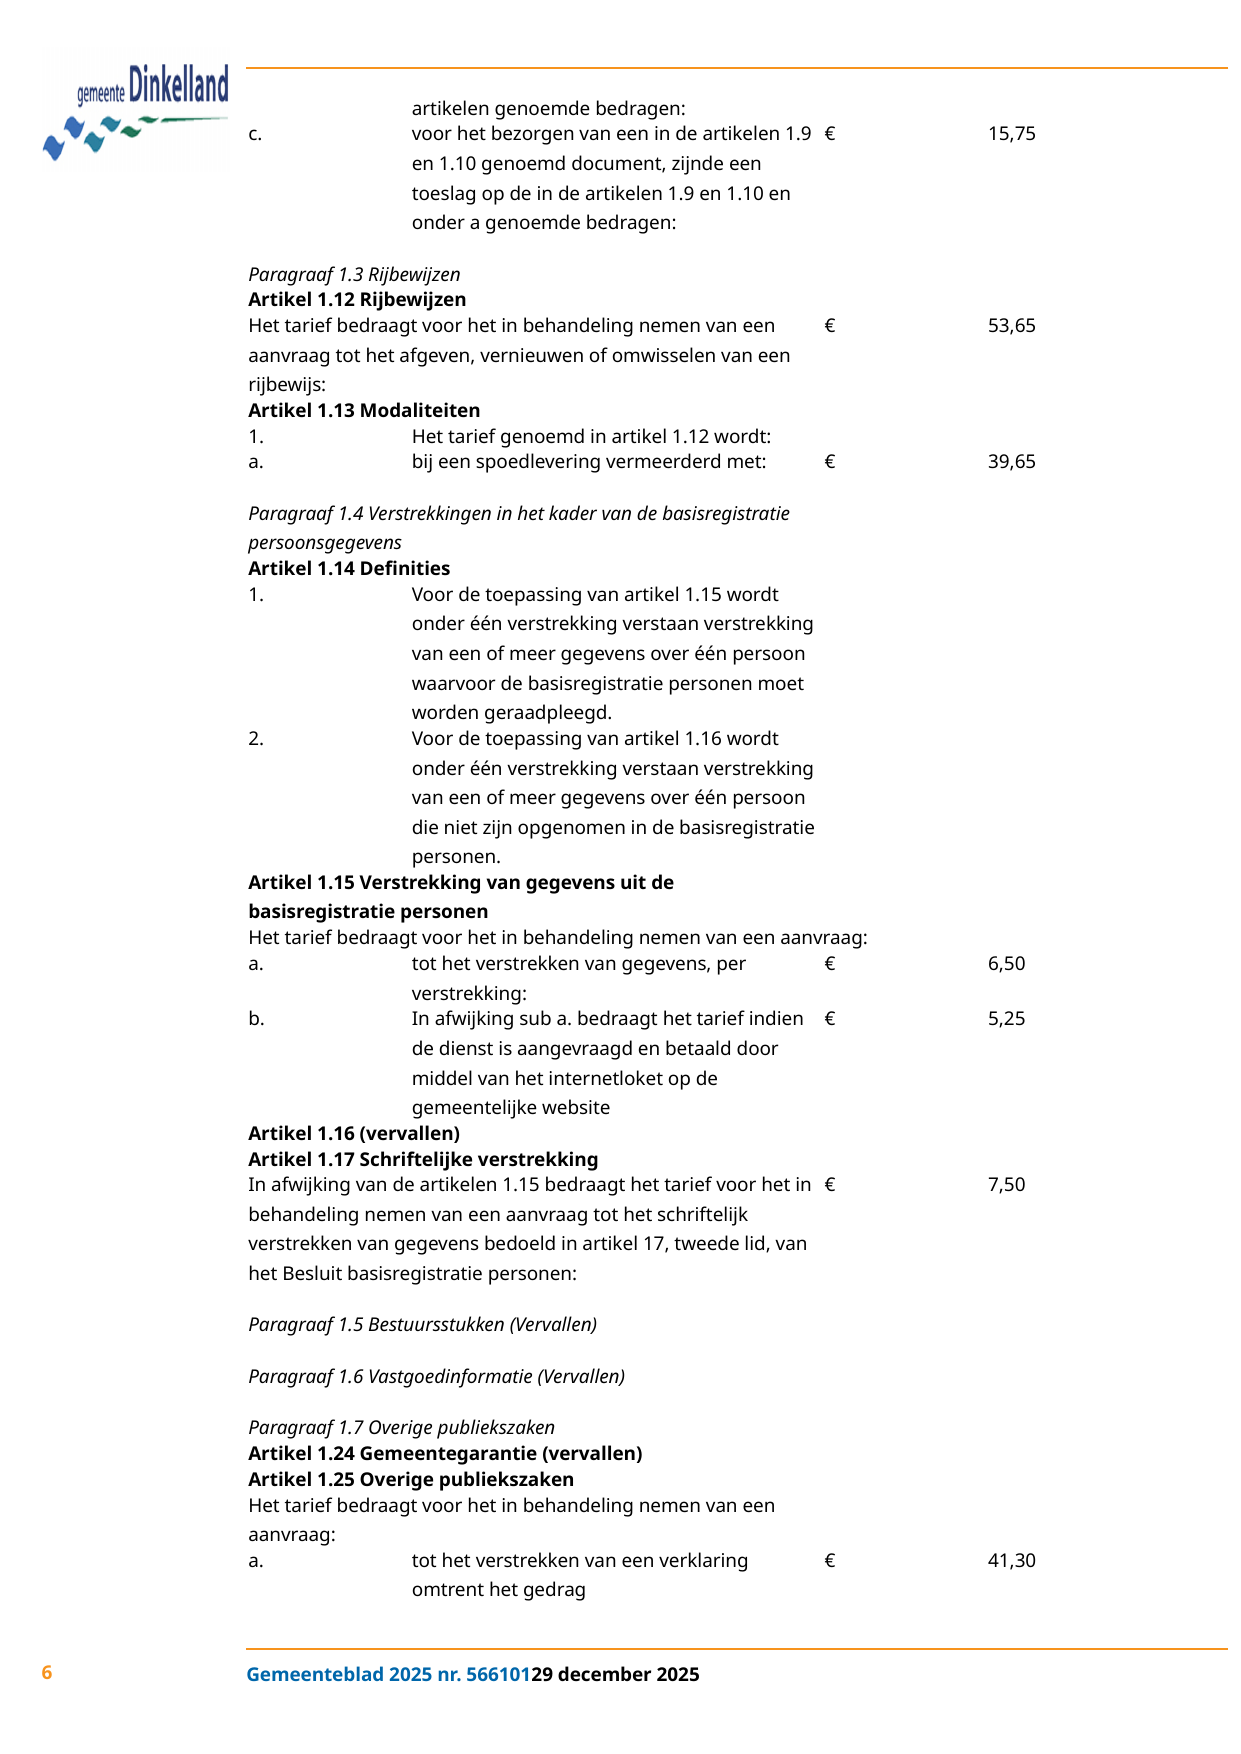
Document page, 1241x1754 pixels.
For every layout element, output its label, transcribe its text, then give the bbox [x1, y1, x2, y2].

table_cell [248, 1338, 412, 1363]
table_cell Paragraaf 1.5 Bestuursstukken (Vervallen) [248, 1312, 824, 1337]
table_cell [988, 1492, 1152, 1547]
table_cell [824, 1363, 988, 1389]
table_cell [988, 1338, 1152, 1363]
table_cell a. [248, 449, 412, 474]
table_cell [412, 1389, 824, 1414]
table_cell [824, 500, 988, 555]
table_cell Het tarief bedraagt voor het in behandeling nemen van een aanvraag: [248, 1492, 824, 1547]
table_cell [824, 1415, 988, 1440]
table_cell voor het bezorgen van een in de artikelen 1.9 en 1.10 genoemd document, zijnde een toeslag op de in de artikelen 1.9 en 1.10 en onder a genoemde bedragen: [412, 121, 824, 235]
table_cell Paragraaf 1.7 Overige publiekszaken [248, 1415, 824, 1440]
table_cell [988, 925, 1152, 950]
table_cell Het tarief genoemd in artikel 1.12 wordt: [412, 423, 824, 448]
table_cell 2. [248, 725, 412, 869]
table_cell [988, 1363, 1152, 1389]
table_cell [824, 1466, 988, 1492]
table_cell € [824, 1171, 988, 1286]
table_cell 41,30 [988, 1547, 1152, 1602]
table_cell Paragraaf 1.3 Rijbewijzen [248, 261, 824, 286]
table_cell [988, 235, 1152, 261]
table_cell [824, 1440, 988, 1466]
table_cell [412, 1338, 824, 1363]
table_cell [824, 1492, 988, 1547]
table_cell 53,65 [988, 312, 1152, 397]
table_cell € [824, 121, 988, 235]
table_cell [824, 423, 988, 448]
table_cell [988, 581, 1152, 725]
table_cell [988, 397, 1152, 423]
table_cell Artikel 1.16 (vervallen) [248, 1120, 824, 1146]
table_cell Artikel 1.24 Gemeentegarantie (vervallen) [248, 1440, 824, 1466]
table_cell [824, 95, 988, 121]
table_cell 7,50 [988, 1171, 1152, 1286]
table_cell € [824, 950, 988, 1006]
table_cell [824, 555, 988, 581]
table_cell € [824, 1547, 988, 1602]
table_cell tot het verstrekken van een verklaring omtrent het gedrag [412, 1547, 824, 1602]
table_cell 1. [248, 423, 412, 448]
table_cell Artikel 1.13 Modaliteiten [248, 397, 824, 423]
table_cell [412, 1286, 824, 1312]
table_cell [248, 474, 412, 500]
table_cell 6,50 [988, 950, 1152, 1006]
table_cell € [824, 1006, 988, 1120]
table_cell [824, 725, 988, 869]
table_cell € [824, 312, 988, 397]
table_cell [824, 869, 988, 924]
table_cell [988, 286, 1152, 312]
table_cell In afwijking van de artikelen 1.15 bedraagt het tarief voor het in behandeling nemen van een aanvraag tot het schriftelijk verstrekken van gegevens bedoeld in artikel 17, tweede lid, van het Besluit basisregistratie personen: [248, 1171, 824, 1286]
table_cell [988, 474, 1152, 500]
table_cell Paragraaf 1.6 Vastgoedinformatie (Vervallen) [248, 1363, 824, 1389]
table_cell [248, 1389, 412, 1414]
table_cell [988, 261, 1152, 286]
table_cell [824, 1120, 988, 1146]
table_cell [988, 95, 1152, 121]
table_cell [988, 1120, 1152, 1146]
table_cell b. [248, 1006, 412, 1120]
table_cell [824, 581, 988, 725]
table_cell Paragraaf 1.4 Verstrekkingen in het kader van de basisregistratie persoonsgegevens [248, 500, 824, 555]
table_cell [988, 1389, 1152, 1414]
table_cell [824, 1286, 988, 1312]
table_cell [824, 397, 988, 423]
table_cell Het tarief bedraagt voor het in behandeling nemen van een aanvraag: [248, 925, 988, 950]
table_cell [988, 1415, 1152, 1440]
table_cell [988, 1440, 1152, 1466]
table_cell c. [248, 121, 412, 235]
table_cell [988, 1146, 1152, 1171]
table_cell [988, 423, 1152, 448]
table_cell Artikel 1.15 Verstrekking van gegevens uit de basisregistratie personen [248, 869, 824, 924]
picture [41, 47, 231, 172]
table_cell Artikel 1.25 Overige publiekszaken [248, 1466, 824, 1492]
table_cell [248, 1286, 412, 1312]
table_cell Artikel 1.12 Rijbewijzen [248, 286, 988, 312]
table_cell [988, 869, 1152, 924]
table_cell a. [248, 950, 412, 1006]
table_cell Voor de toepassing van artikel 1.16 wordt onder één verstrekking verstaan verstrekking van een of meer gegevens over één persoon die niet zijn opgenomen in de basisregistratie personen. [412, 725, 824, 869]
table_cell [412, 474, 824, 500]
table_cell Het tarief bedraagt voor het in behandeling nemen van een aanvraag tot het afgeven, vernieuwen of omwisselen van een rijbewijs: [248, 312, 824, 397]
table_cell [988, 500, 1152, 555]
table_cell 1. [248, 581, 412, 725]
table_cell € [824, 449, 988, 474]
table_cell [248, 235, 412, 261]
table_cell 5,25 [988, 1006, 1152, 1120]
table_cell [988, 1466, 1152, 1492]
table_cell [824, 1312, 988, 1337]
table_cell Artikel 1.14 Definities [248, 555, 824, 581]
table_cell [988, 1286, 1152, 1312]
table_cell [988, 555, 1152, 581]
table_cell [824, 1338, 988, 1363]
table_cell tot het verstrekken van gegevens, per verstrekking: [412, 950, 824, 1006]
table_cell a. [248, 1547, 412, 1602]
table_cell 39,65 [988, 449, 1152, 474]
table_cell 15,75 [988, 121, 1152, 235]
table_cell bij een spoedlevering vermeerderd met: [412, 449, 824, 474]
table_cell In afwijking sub a. bedraagt het tarief indien de dienst is aangevraagd en betaald door middel van het internetloket op de gemeentelijke website [412, 1006, 824, 1120]
table_cell [824, 474, 988, 500]
table_cell [824, 261, 988, 286]
table_cell Voor de toepassing van artikel 1.15 wordt onder één verstrekking verstaan verstrekking van een of meer gegevens over één persoon waarvoor de basisregistratie personen moet worden geraadpleegd. [412, 581, 824, 725]
table_cell [824, 1146, 988, 1171]
table_cell artikelen genoemde bedragen: [412, 95, 824, 121]
table_cell [988, 1312, 1152, 1337]
table_cell Artikel 1.17 Schriftelijke verstrekking [248, 1146, 824, 1171]
table_cell [824, 235, 988, 261]
table_cell [248, 95, 412, 121]
table_cell [988, 725, 1152, 869]
table_cell [412, 235, 824, 261]
table_cell [824, 1389, 988, 1414]
